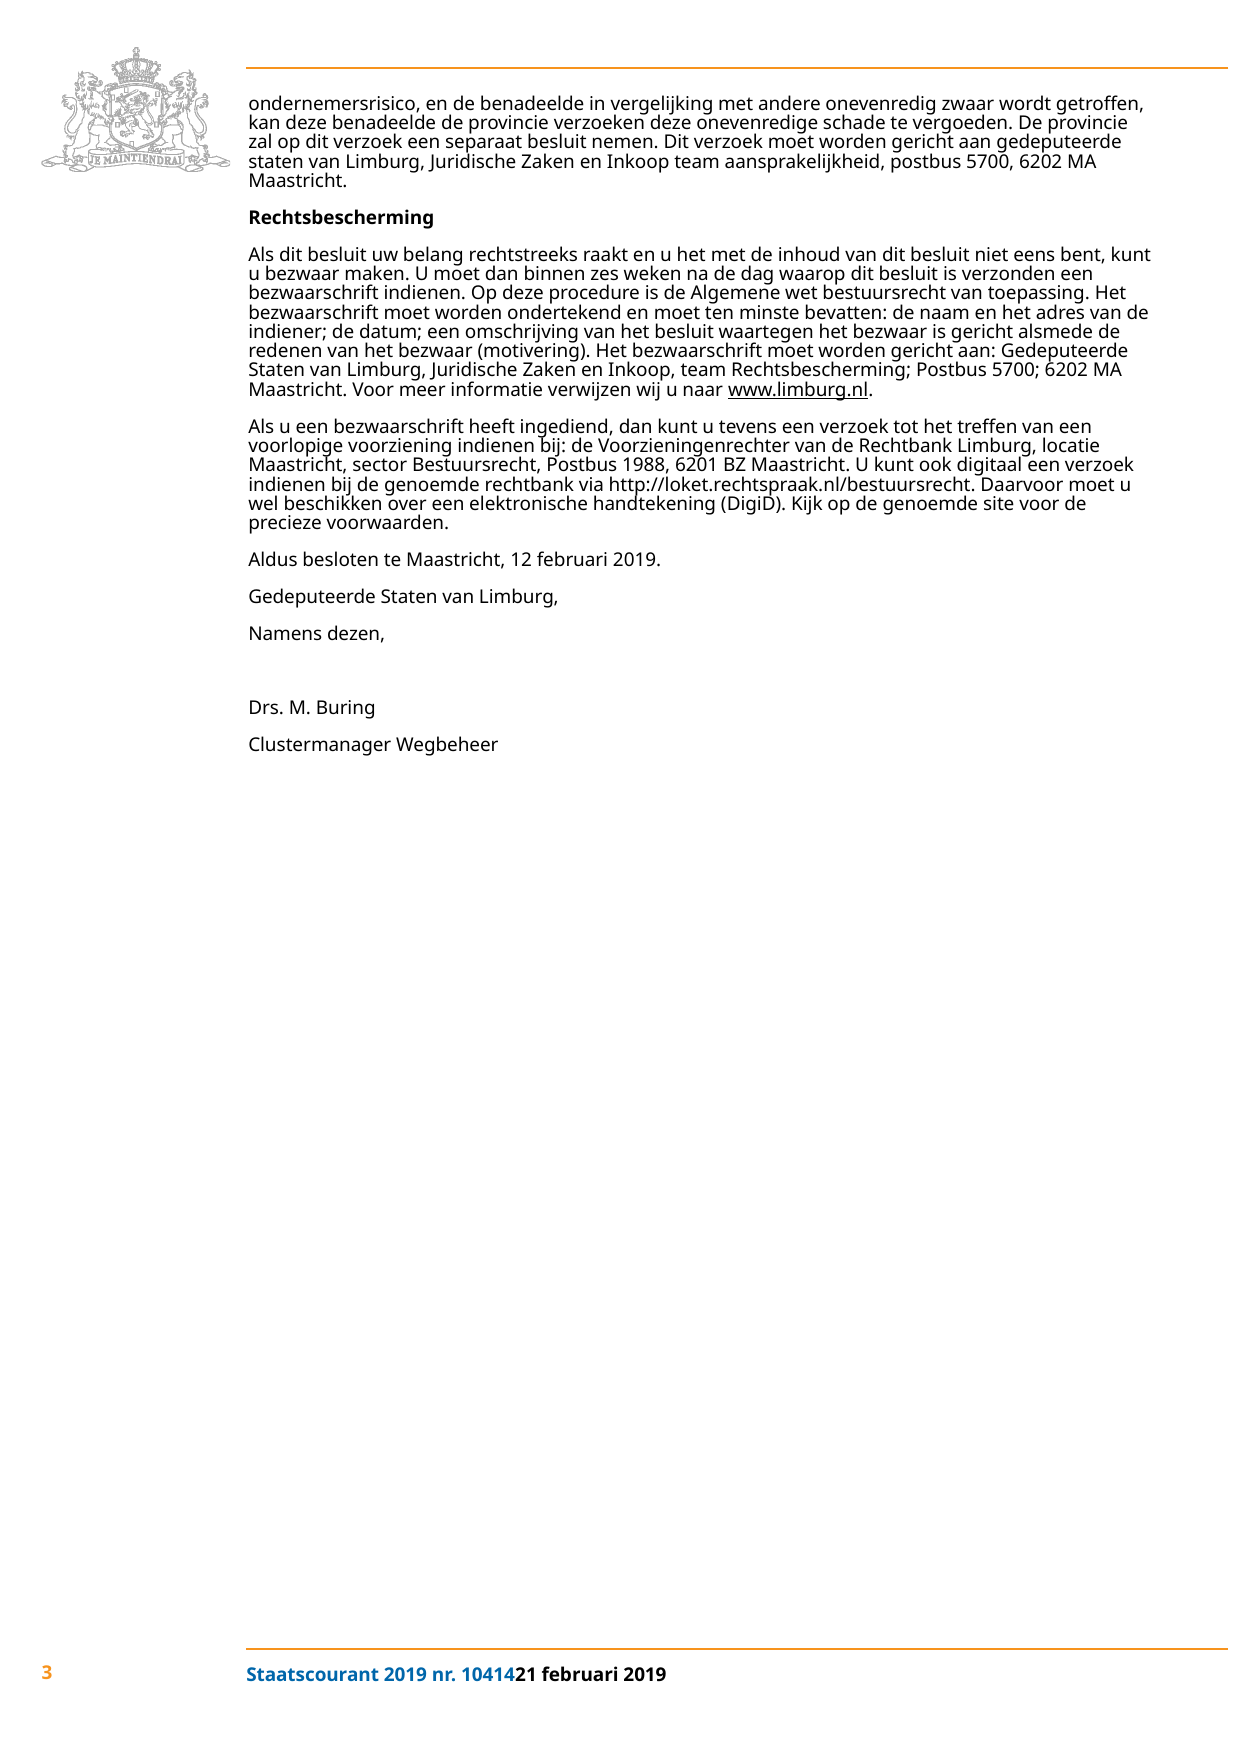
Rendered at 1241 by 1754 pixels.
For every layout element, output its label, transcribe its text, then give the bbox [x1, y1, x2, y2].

text Als u een bezwaarschrift heeft ingediend, dan kunt u tevens een verzoek tot het treffen van een voorlopige voorziening indienen bij: de Voorzieningenrechter van de Rechtbank Limburg, locatie Maastricht, sector Bestuursrecht, Postbus 1988, 6201 BZ Maastricht. U kunt ook digitaal een verzoek indienen bij de genoemde rechtbank via http://loket.rechtspraak.nl/bestuursrecht. Daarvoor moet u wel beschikken over een elektronische handtekening (DigiD). Kijk op de genoemde site voor de precieze voorwaarden. [248, 418, 1152, 533]
text Namens dezen, [248, 625, 1152, 644]
picture [41, 47, 231, 172]
text Rechtsbescherming [248, 209, 1152, 228]
text Gedeputeerde Staten van Limburg, [248, 588, 1152, 607]
text Drs. M. Buring [248, 699, 1152, 718]
text Clustermanager Wegbeheer [248, 736, 1152, 755]
text ondernemersrisico, en de benadeelde in vergelijking met andere onevenredig zwaar wordt getroffen, kan deze benadeelde de provincie verzoeken deze onevenredige schade te vergoeden. De provincie zal op dit verzoek een separaat besluit nemen. Dit verzoek moet worden gericht aan gedeputeerde staten van Limburg, Juridische Zaken en Inkoop team aansprakelijkheid, postbus 5700, 6202 MA Maastricht. [248, 95, 1152, 191]
text Als dit besluit uw belang rechtstreeks raakt en u het met de inhoud van dit besluit niet eens bent, kunt u bezwaar maken. U moet dan binnen zes weken na de dag waarop dit besluit is verzonden een bezwaarschrift indienen. Op deze procedure is de Algemene wet bestuursrecht van toepassing. Het bezwaarschrift moet worden ondertekend en moet ten minste bevatten: de naam en het adres van de indiener; de datum; een omschrijving van het besluit waartegen het bezwaar is gericht alsmede de redenen van het bezwaar (motivering). Het bezwaarschrift moet worden gericht aan: Gedeputeerde Staten van Limburg, Juridische Zaken en Inkoop, team Rechtsbescherming; Postbus 5700; 6202 MA Maastricht. Voor meer informatie verwijzen wij u naar www.limburg.nl. [248, 246, 1152, 400]
text Aldus besloten te Maastricht, 12 februari 2019. [248, 551, 1152, 570]
